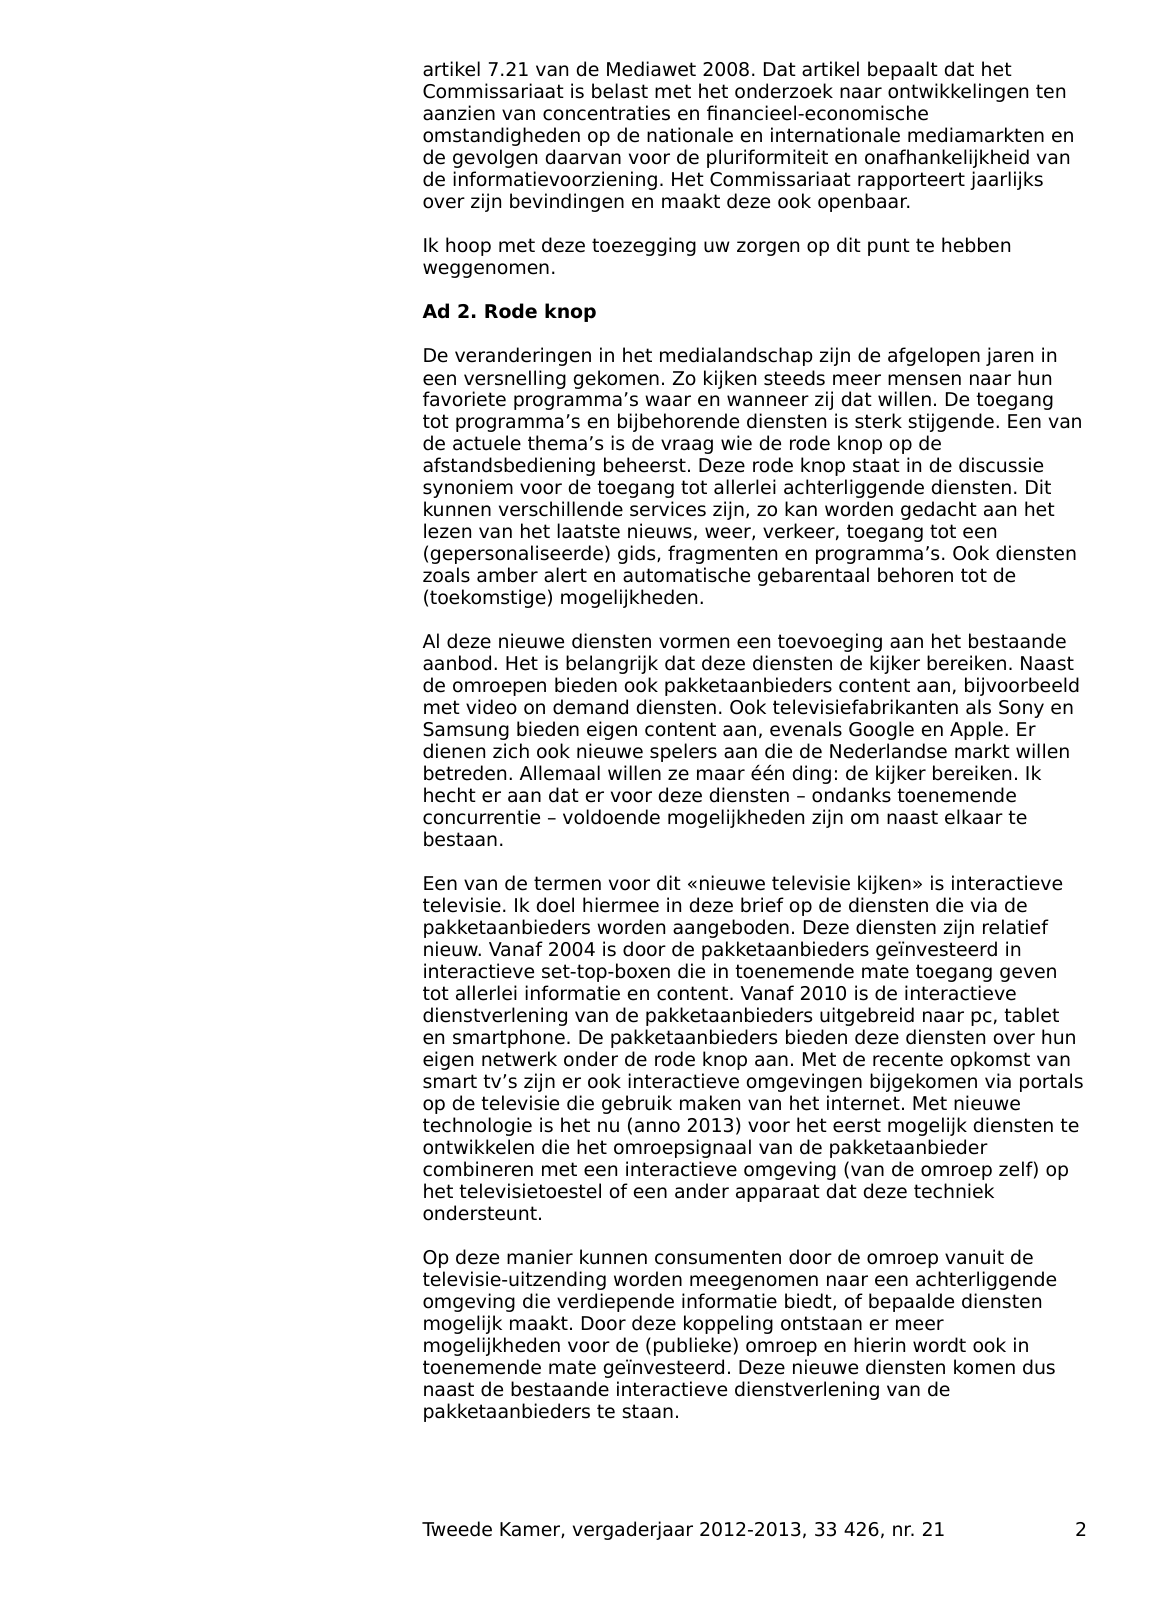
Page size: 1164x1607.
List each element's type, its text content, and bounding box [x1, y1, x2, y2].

text Op deze manier kunnen consumenten door de omroep vanuit de televisie-uitzending worden meegenomen naar een achterliggende omgeving die verdiepende informatie biedt, of bepaalde diensten mogelijk maakt. Door deze koppeling ontstaan er meer mogelijkheden voor de (publieke) omroep en hierin wordt ook in toenemende mate geïnvesteerd. Deze nieuwe diensten komen dus naast de bestaande interactieve dienstverlening van de pakketaanbieders te staan. [422, 1247, 1087, 1423]
text Al deze nieuwe diensten vormen een toevoeging aan het bestaande aanbod. Het is belangrijk dat deze diensten de kijker bereiken. Naast de omroepen bieden ook pakketaanbieders content aan, bijvoorbeeld met video on demand diensten. Ook televisiefabrikanten als Sony en Samsung bieden eigen content aan, evenals Google en Apple. Er dienen zich ook nieuwe spelers aan die de Nederlandse markt willen betreden. Allemaal willen ze maar één ding: de kijker bereiken. Ik hecht er aan dat er voor deze diensten – ondanks toenemende concurrentie – voldoende mogelijkheden zijn om naast elkaar te bestaan. [422, 631, 1087, 851]
text artikel 7.21 van de Mediawet 2008. Dat artikel bepaalt dat het Commissariaat is belast met het onderzoek naar ontwikkelingen ten aanzien van concentraties en financieel-economische omstandigheden op de nationale en internationale mediamarkten en de gevolgen daarvan voor de pluriformiteit en onafhankelijkheid van de informatievoorziening. Het Commissariaat rapporteert jaarlijks over zijn bevindingen en maakt deze ook openbaar. [422, 59, 1087, 213]
text Een van de termen voor dit «nieuwe televisie kijken» is interactieve televisie. Ik doel hiermee in deze brief op de diensten die via de pakketaanbieders worden aangeboden. Deze diensten zijn relatief nieuw. Vanaf 2004 is door de pakketaanbieders geïnvesteerd in interactieve set-top-boxen die in toenemende mate toegang geven tot allerlei informatie en content. Vanaf 2010 is de interactieve dienstverlening van de pakketaanbieders uitgebreid naar pc, tablet en smartphone. De pakketaanbieders bieden deze diensten over hun eigen netwerk onder de rode knop aan. Met de recente opkomst van smart tv’s zijn er ook interactieve omgevingen bijgekomen via portals op de televisie die gebruik maken van het internet. Met nieuwe technologie is het nu (anno 2013) voor het eerst mogelijk diensten te ontwikkelen die het omroepsignaal van de pakketaanbieder combineren met een interactieve omgeving (van de omroep zelf) op het televisietoestel of een ander apparaat dat deze techniek ondersteunt. [422, 873, 1087, 1225]
text De veranderingen in het medialandschap zijn de afgelopen jaren in een versnelling gekomen. Zo kijken steeds meer mensen naar hun favoriete programma’s waar en wanneer zij dat willen. De toegang tot programma’s en bijbehorende diensten is sterk stijgende. Een van de actuele thema’s is de vraag wie de rode knop op de afstandsbediening beheerst. Deze rode knop staat in de discussie synoniem voor de toegang tot allerlei achterliggende diensten. Dit kunnen verschillende services zijn, zo kan worden gedacht aan het lezen van het laatste nieuws, weer, verkeer, toegang tot een (gepersonaliseerde) gids, fragmenten en programma’s. Ook diensten zoals amber alert en automatische gebarentaal behoren tot de (toekomstige) mogelijkheden. [422, 345, 1087, 609]
text Ik hoop met deze toezegging uw zorgen op dit punt te hebben weggenomen. [422, 235, 1087, 279]
subtitle Ad 2. Rode knop [422, 301, 1087, 323]
